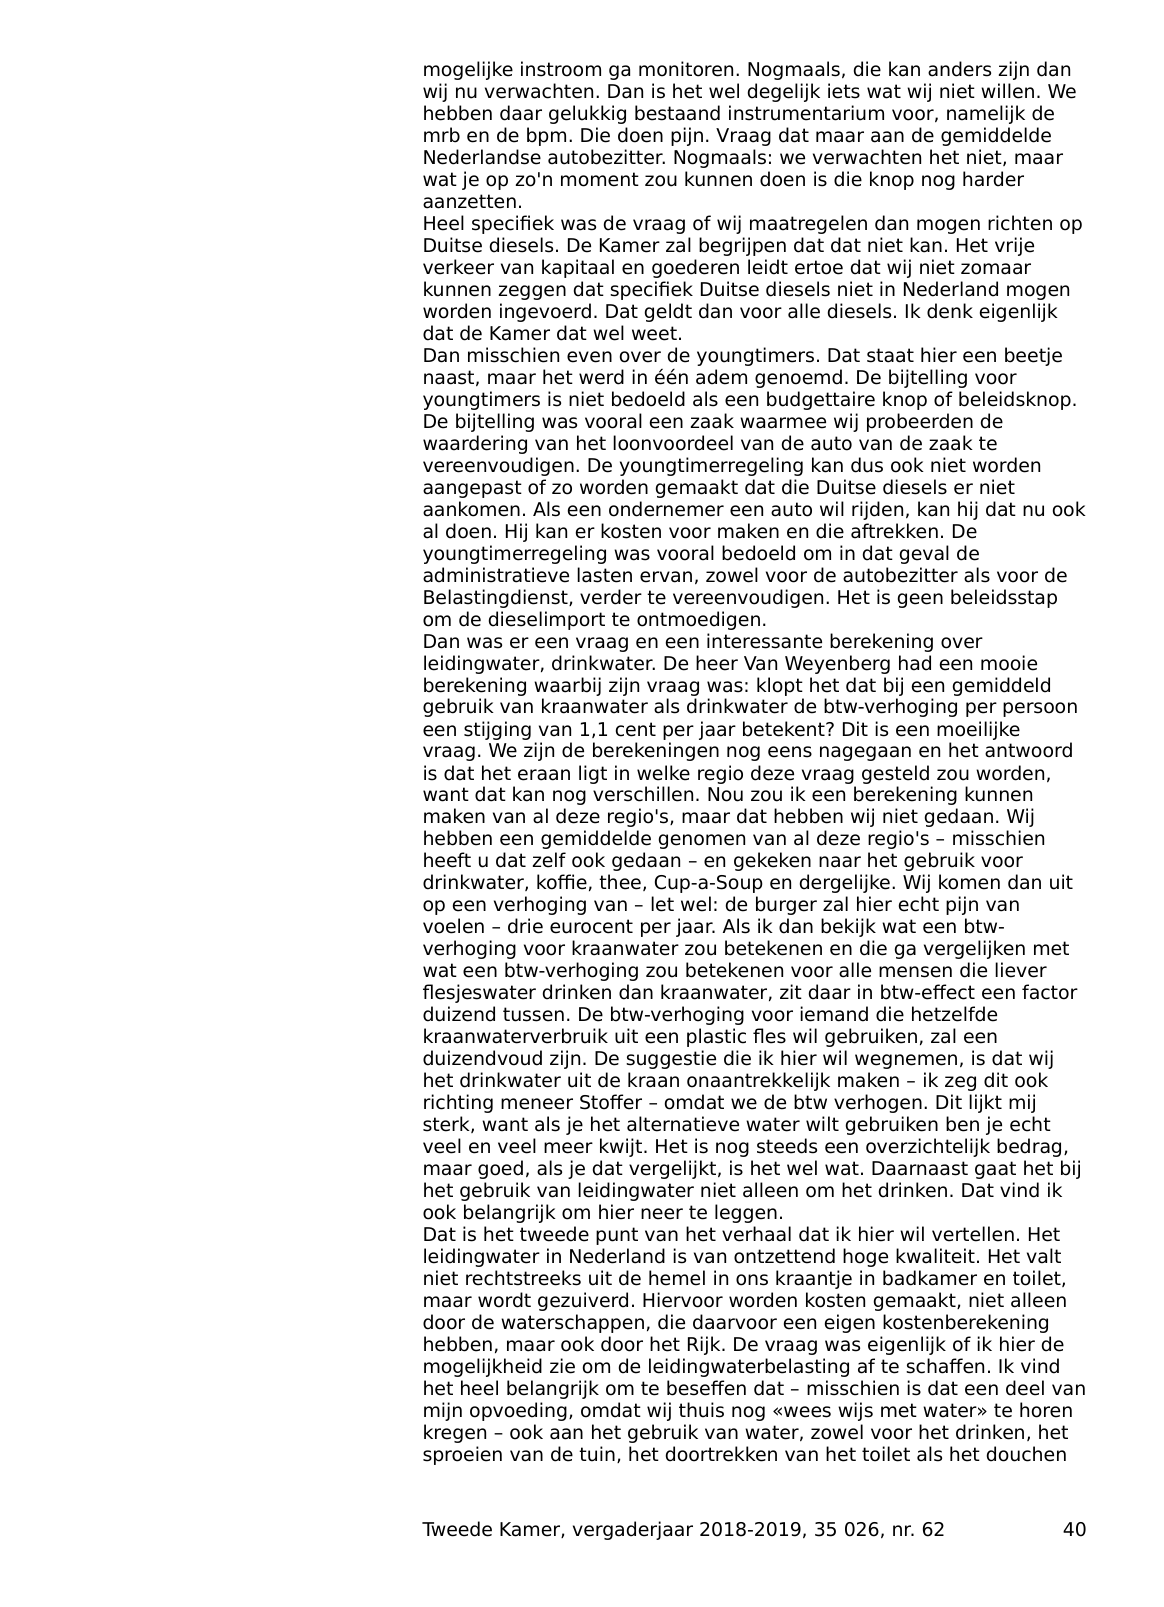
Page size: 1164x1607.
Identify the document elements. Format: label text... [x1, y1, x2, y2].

text Dan was er een vraag en een interessante berekening over leidingwater, drinkwater. De heer Van Weyenberg had een mooie berekening waarbij zijn vraag was: klopt het dat bij een gemiddeld gebruik van kraanwater als drinkwater de btw-verhoging per persoon een stijging van 1,1 cent per jaar betekent? Dit is een moeilijke vraag. We zijn de berekeningen nog eens nagegaan en het antwoord is dat het eraan ligt in welke regio deze vraag gesteld zou worden, want dat kan nog verschillen. Nou zou ik een berekening kunnen maken van al deze regio's, maar dat hebben wij niet gedaan. Wij hebben een gemiddelde genomen van al deze regio's – misschien heeft u dat zelf ook gedaan – en gekeken naar het gebruik voor drinkwater, koffie, thee, Cup-a-Soup en dergelijke. Wij komen dan uit op een verhoging van – let wel: de burger zal hier echt pijn van voelen – drie eurocent per jaar. Als ik dan bekijk wat een btw-verhoging voor kraanwater zou betekenen en die ga vergelijken met wat een btw-verhoging zou betekenen voor alle mensen die liever flesjeswater drinken dan kraanwater, zit daar in btw-effect een factor duizend tussen. De btw-verhoging voor iemand die hetzelfde kraanwaterverbruik uit een plastic fles wil gebruiken, zal een duizendvoud zijn. De suggestie die ik hier wil wegnemen, is dat wij het drinkwater uit de kraan onaantrekkelijk maken – ik zeg dit ook richting meneer Stoffer – omdat we de btw verhogen. Dit lijkt mij sterk, want als je het alternatieve water wilt gebruiken ben je echt veel en veel meer kwijt. Het is nog steeds een overzichtelijk bedrag, maar goed, als je dat vergelijkt, is het wel wat. Daarnaast gaat het bij het gebruik van leidingwater niet alleen om het drinken. Dat vind ik ook belangrijk om hier neer te leggen. [422, 631, 1087, 1224]
text Dan misschien even over de youngtimers. Dat staat hier een beetje naast, maar het werd in één adem genoemd. De bijtelling voor youngtimers is niet bedoeld als een budgettaire knop of beleidsknop. De bijtelling was vooral een zaak waarmee wij probeerden de waardering van het loonvoordeel van de auto van de zaak te vereenvoudigen. De youngtimerregeling kan dus ook niet worden aangepast of zo worden gemaakt dat die Duitse diesels er niet aankomen. Als een ondernemer een auto wil rijden, kan hij dat nu ook al doen. Hij kan er kosten voor maken en die aftrekken. De youngtimerregeling was vooral bedoeld om in dat geval de administratieve lasten ervan, zowel voor de autobezitter als voor de Belastingdienst, verder te vereenvoudigen. Het is geen beleidsstap om de dieselimport te ontmoedigen. [422, 345, 1087, 631]
text Dat is het tweede punt van het verhaal dat ik hier wil vertellen. Het leidingwater in Nederland is van ontzettend hoge kwaliteit. Het valt niet rechtstreeks uit de hemel in ons kraantje in badkamer en toilet, maar wordt gezuiverd. Hiervoor worden kosten gemaakt, niet alleen door de waterschappen, die daarvoor een eigen kostenberekening hebben, maar ook door het Rijk. De vraag was eigenlijk of ik hier de mogelijkheid zie om de leidingwaterbelasting af te schaffen. Ik vind het heel belangrijk om te beseffen dat – misschien is dat een deel van mijn opvoeding, omdat wij thuis nog «wees wijs met water» te horen kregen – ook aan het gebruik van water, zowel voor het drinken, het sproeien van de tuin, het doortrekken van het toilet als het douchen [422, 1224, 1087, 1466]
text Heel specifiek was de vraag of wij maatregelen dan mogen richten op Duitse diesels. De Kamer zal begrijpen dat dat niet kan. Het vrije verkeer van kapitaal en goederen leidt ertoe dat wij niet zomaar kunnen zeggen dat specifiek Duitse diesels niet in Nederland mogen worden ingevoerd. Dat geldt dan voor alle diesels. Ik denk eigenlijk dat de Kamer dat wel weet. [422, 213, 1087, 345]
text mogelijke instroom ga monitoren. Nogmaals, die kan anders zijn dan wij nu verwachten. Dan is het wel degelijk iets wat wij niet willen. We hebben daar gelukkig bestaand instrumentarium voor, namelijk de mrb en de bpm. Die doen pijn. Vraag dat maar aan de gemiddelde Nederlandse autobezitter. Nogmaals: we verwachten het niet, maar wat je op zo'n moment zou kunnen doen is die knop nog harder aanzetten. [422, 59, 1087, 213]
